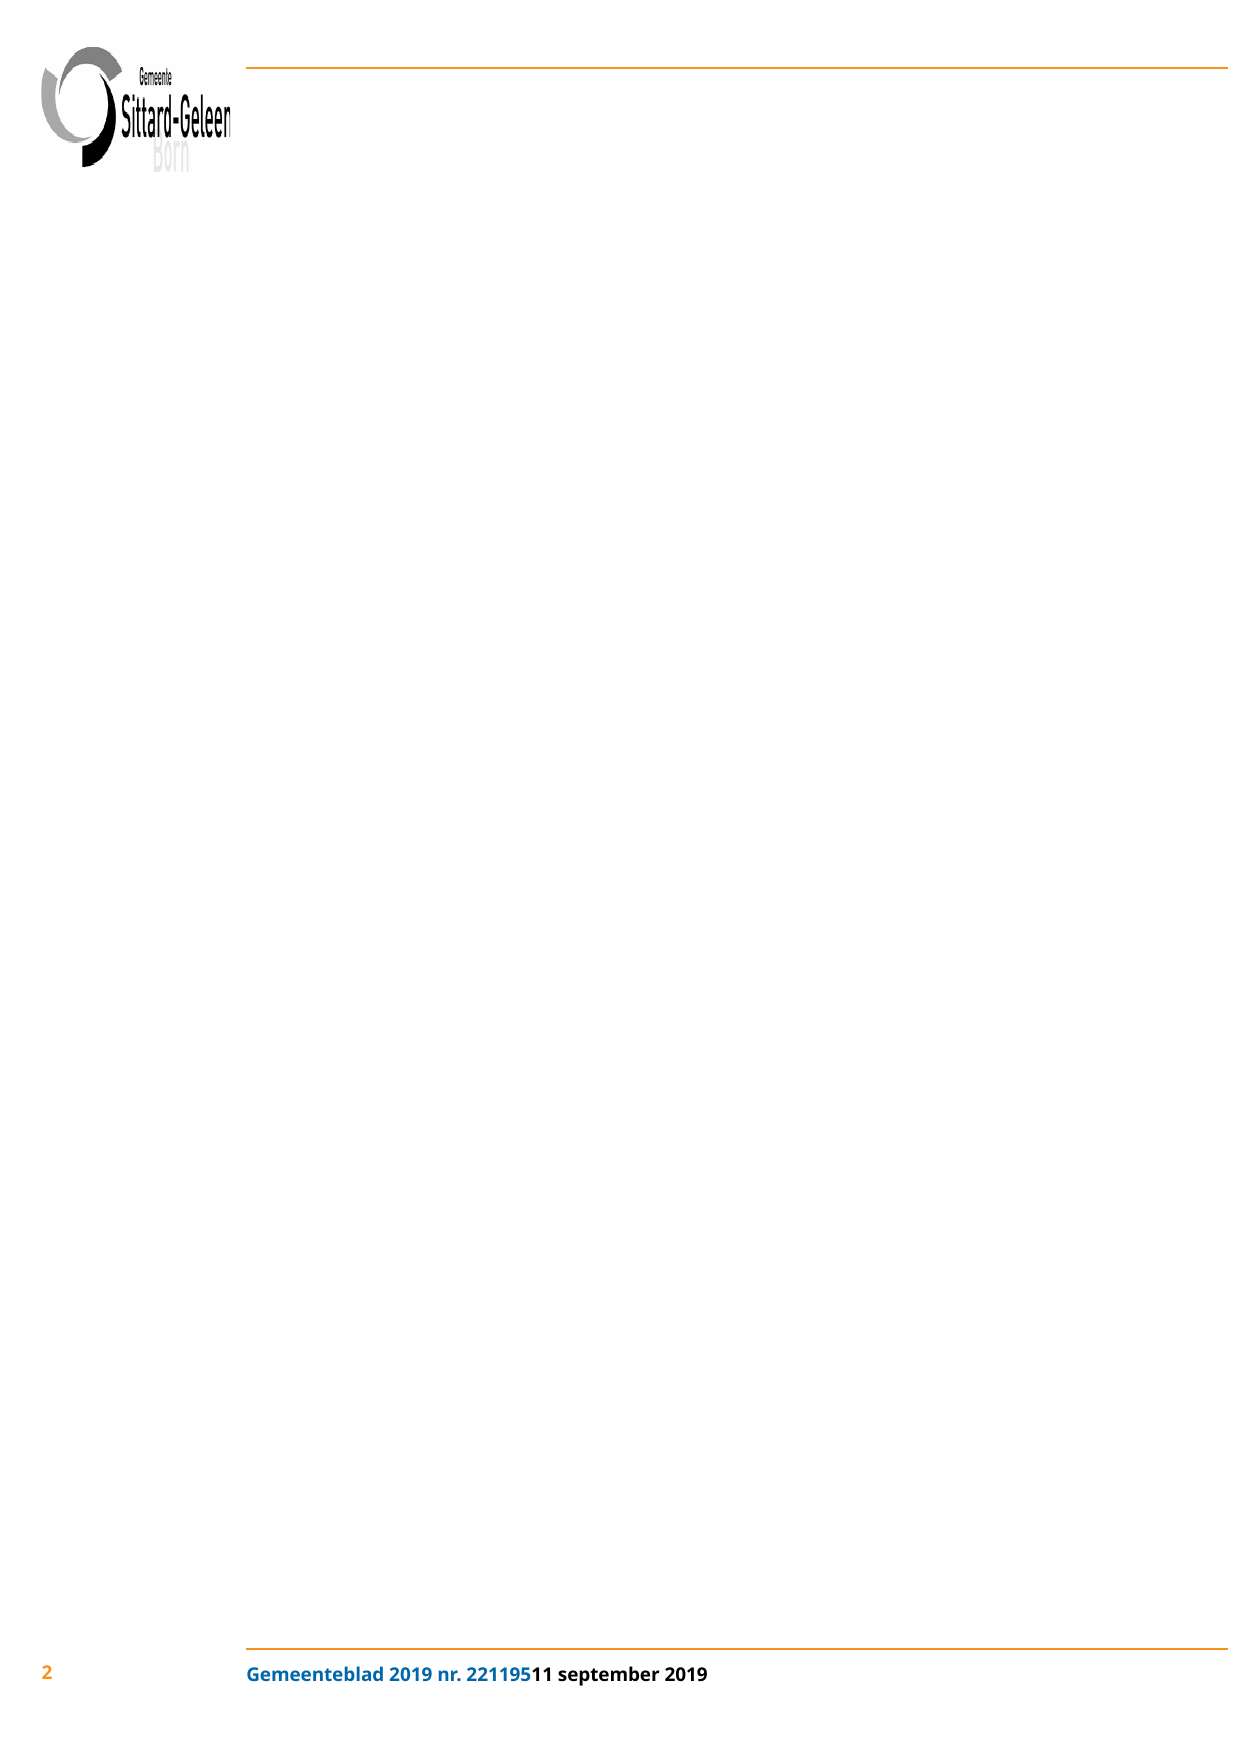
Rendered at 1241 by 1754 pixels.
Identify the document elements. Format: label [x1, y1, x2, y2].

picture [41, 47, 231, 172]
